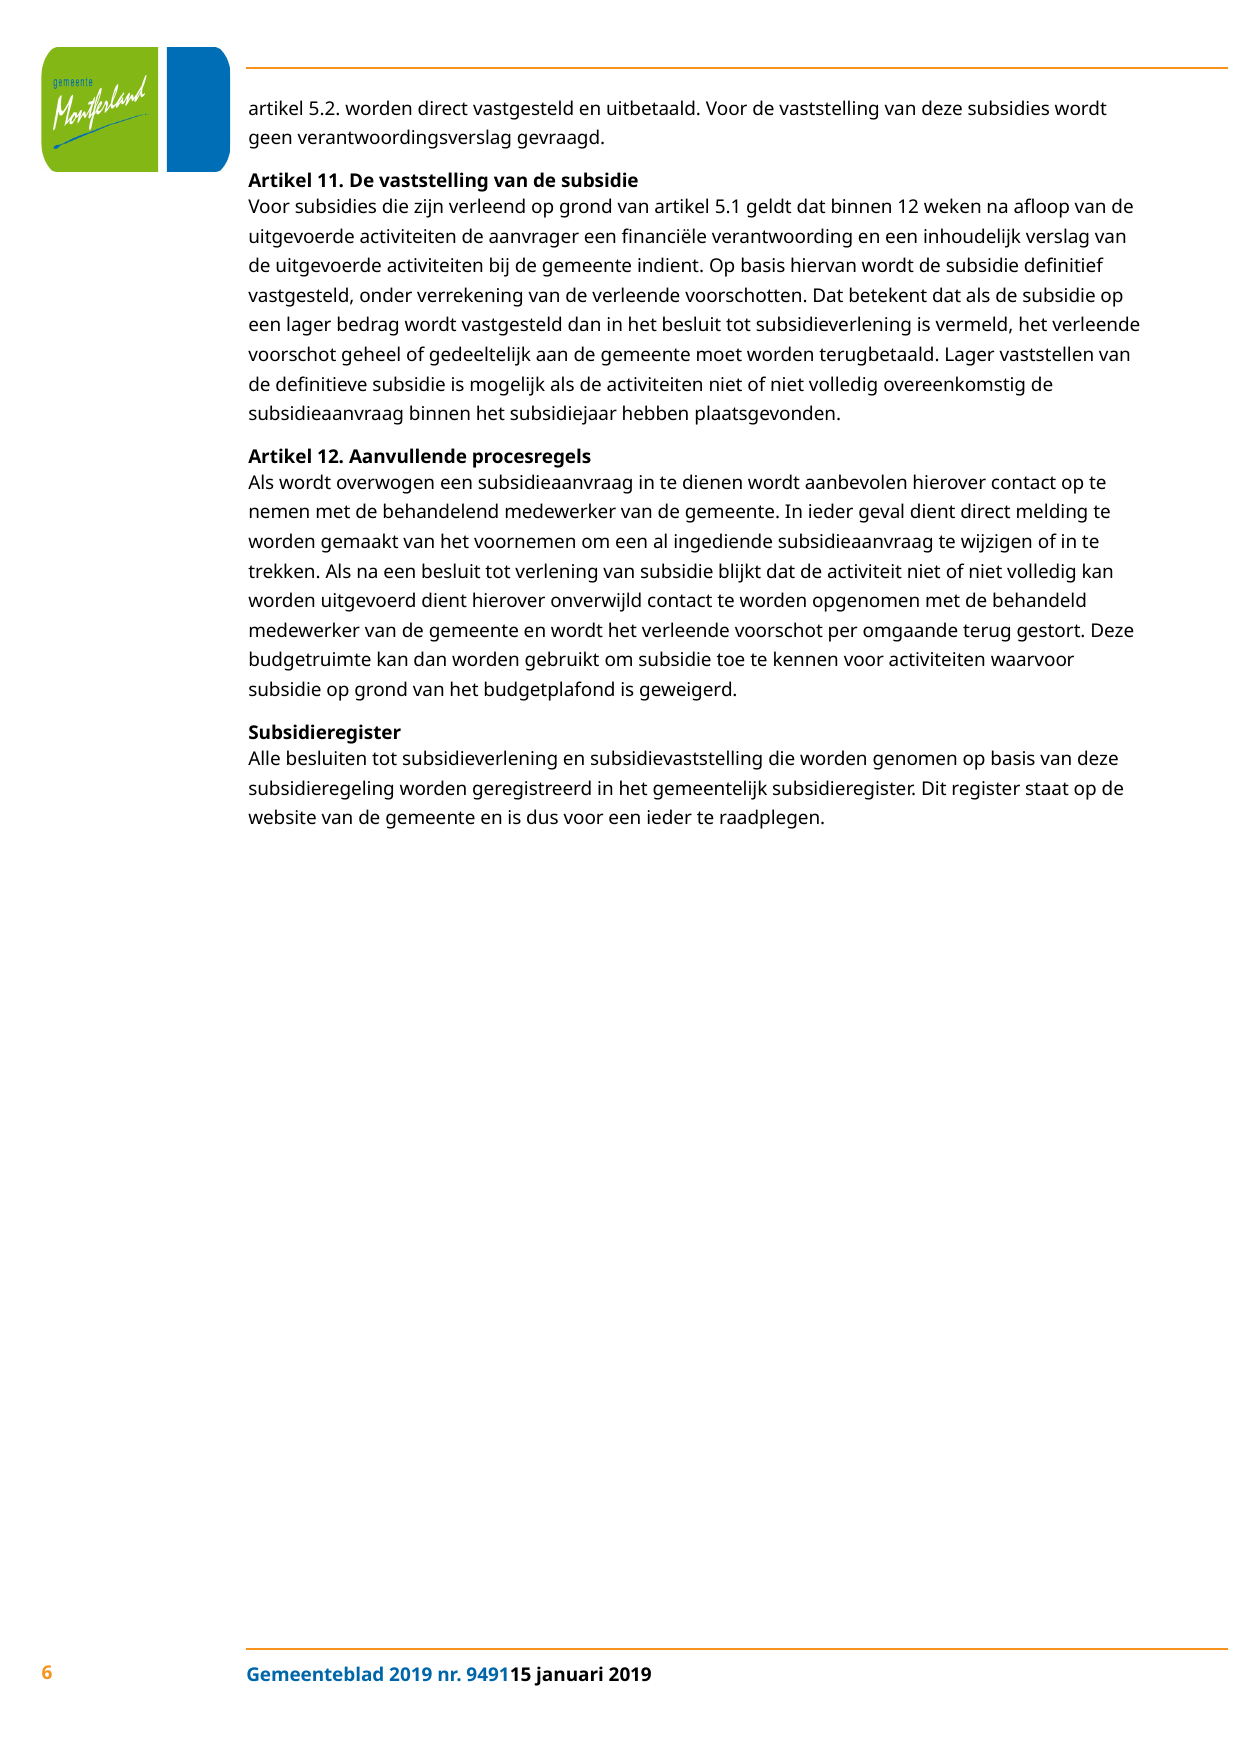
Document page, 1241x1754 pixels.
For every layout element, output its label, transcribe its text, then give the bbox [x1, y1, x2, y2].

text artikel 5.2. worden direct vastgesteld en uitbetaald. Voor de vaststelling van deze subsidies wordt geen verantwoordingsverslag gevraagd. [248, 95, 1152, 150]
text Artikel 12. Aanvullende procesregels [248, 443, 1152, 469]
text Als wordt overwogen een subsidieaanvraag in te dienen wordt aanbevolen hierover contact op te nemen met de behandelend medewerker van de gemeente. In ieder geval dient direct melding te worden gemaakt van het voornemen om een al ingediende subsidieaanvraag te wijzigen of in te trekken. Als na een besluit tot verlening van subsidie blijkt dat de activiteit niet of niet volledig kan worden uitgevoerd dient hierover onverwijld contact te worden opgenomen met de behandeld medewerker van de gemeente en wordt het verleende voorschot per omgaande terug gestort. Deze budgetruimte kan dan worden gebruikt om subsidie toe te kennen voor activiteiten waarvoor subsidie op grond van het budgetplafond is geweigerd. [248, 469, 1152, 702]
text Artikel 11. De vaststelling van de subsidie [248, 167, 1152, 193]
text Voor subsidies die zijn verleend op grond van artikel 5.1 geldt dat binnen 12 weken na afloop van de uitgevoerde activiteiten de aanvrager een financiële verantwoording en een inhoudelijk verslag van de uitgevoerde activiteiten bij de gemeente indient. Op basis hiervan wordt de subsidie definitief vastgesteld, onder verrekening van de verleende voorschotten. Dat betekent dat als de subsidie op een lager bedrag wordt vastgesteld dan in het besluit tot subsidieverlening is vermeld, het verleende voorschot geheel of gedeeltelijk aan de gemeente moet worden terugbetaald. Lager vaststellen van de definitieve subsidie is mogelijk als de activiteiten niet of niet volledig overeenkomstig de subsidieaanvraag binnen het subsidiejaar hebben plaatsgevonden. [248, 193, 1152, 426]
text Subsidieregister [248, 719, 1152, 745]
picture [41, 47, 231, 172]
text Alle besluiten tot subsidieverlening en subsidievaststelling die worden genomen op basis van deze subsidieregeling worden geregistreerd in het gemeentelijk subsidieregister. Dit register staat op de website van de gemeente en is dus voor een ieder te raadplegen. [248, 745, 1152, 830]
